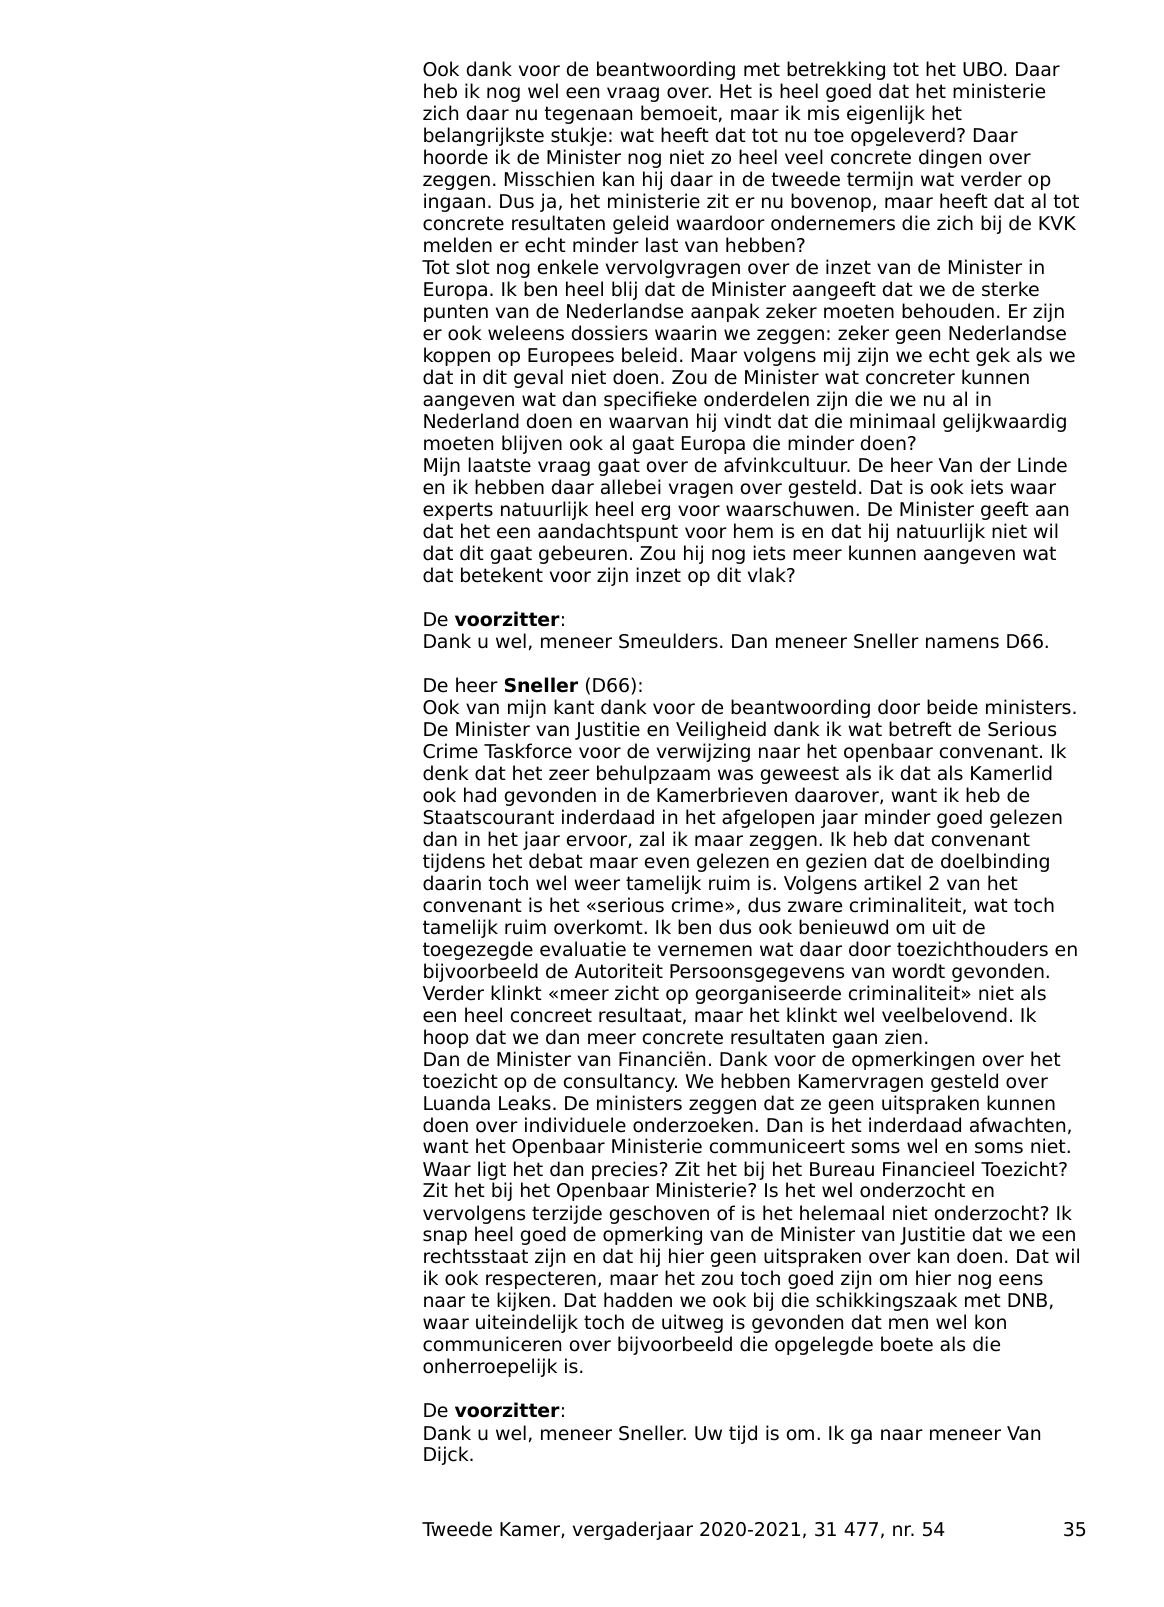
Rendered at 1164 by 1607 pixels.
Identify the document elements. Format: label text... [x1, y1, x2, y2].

text Dank u wel, meneer Sneller. Uw tijd is om. Ik ga naar meneer Van Dijck. [422, 1422, 1087, 1466]
text Ook van mijn kant dank voor de beantwoording door beide ministers. De Minister van Justitie en Veiligheid dank ik wat betreft de Serious Crime Taskforce voor de verwijzing naar het openbaar convenant. Ik denk dat het zeer behulpzaam was geweest als ik dat als Kamerlid ook had gevonden in de Kamerbrieven daarover, want ik heb de Staatscourant inderdaad in het afgelopen jaar minder goed gelezen dan in het jaar ervoor, zal ik maar zeggen. Ik heb dat convenant tijdens het debat maar even gelezen en gezien dat de doelbinding daarin toch wel weer tamelijk ruim is. Volgens artikel 2 van het convenant is het «serious crime», dus zware criminaliteit, wat toch tamelijk ruim overkomt. Ik ben dus ook benieuwd om uit de toegezegde evaluatie te vernemen wat daar door toezichthouders en bijvoorbeeld de Autoriteit Persoonsgegevens van wordt gevonden. Verder klinkt «meer zicht op georganiseerde criminaliteit» niet als een heel concreet resultaat, maar het klinkt wel veelbelovend. Ik hoop dat we dan meer concrete resultaten gaan zien. [422, 697, 1087, 1048]
text De heer Sneller (D66): [422, 675, 1087, 697]
text De voorzitter: [422, 609, 1087, 631]
text Dank u wel, meneer Smeulders. Dan meneer Sneller namens D66. [422, 631, 1087, 653]
text Mijn laatste vraag gaat over de afvinkcultuur. De heer Van der Linde en ik hebben daar allebei vragen over gesteld. Dat is ook iets waar experts natuurlijk heel erg voor waarschuwen. De Minister geeft aan dat het een aandachtspunt voor hem is en dat hij natuurlijk niet wil dat dit gaat gebeuren. Zou hij nog iets meer kunnen aangeven wat dat betekent voor zijn inzet op dit vlak? [422, 455, 1087, 587]
text Ook dank voor de beantwoording met betrekking tot het UBO. Daar heb ik nog wel een vraag over. Het is heel goed dat het ministerie zich daar nu tegenaan bemoeit, maar ik mis eigenlijk het belangrijkste stukje: wat heeft dat tot nu toe opgeleverd? Daar hoorde ik de Minister nog niet zo heel veel concrete dingen over zeggen. Misschien kan hij daar in de tweede termijn wat verder op ingaan. Dus ja, het ministerie zit er nu bovenop, maar heeft dat al tot concrete resultaten geleid waardoor ondernemers die zich bij de KVK melden er echt minder last van hebben? [422, 59, 1087, 257]
text De voorzitter: [422, 1400, 1087, 1422]
text Dan de Minister van Financiën. Dank voor de opmerkingen over het toezicht op de consultancy. We hebben Kamervragen gesteld over Luanda Leaks. De ministers zeggen dat ze geen uitspraken kunnen doen over individuele onderzoeken. Dan is het inderdaad afwachten, want het Openbaar Ministerie communiceert soms wel en soms niet. Waar ligt het dan precies? Zit het bij het Bureau Financieel Toezicht? Zit het bij het Openbaar Ministerie? Is het wel onderzocht en vervolgens terzijde geschoven of is het helemaal niet onderzocht? Ik snap heel goed de opmerking van de Minister van Justitie dat we een rechtsstaat zijn en dat hij hier geen uitspraken over kan doen. Dat wil ik ook respecteren, maar het zou toch goed zijn om hier nog eens naar te kijken. Dat hadden we ook bij die schikkingszaak met DNB, waar uiteindelijk toch de uitweg is gevonden dat men wel kon communiceren over bijvoorbeeld die opgelegde boete als die onherroepelijk is. [422, 1048, 1087, 1378]
text Tot slot nog enkele vervolgvragen over de inzet van de Minister in Europa. Ik ben heel blij dat de Minister aangeeft dat we de sterke punten van de Nederlandse aanpak zeker moeten behouden. Er zijn er ook weleens dossiers waarin we zeggen: zeker geen Nederlandse koppen op Europees beleid. Maar volgens mij zijn we echt gek als we dat in dit geval niet doen. Zou de Minister wat concreter kunnen aangeven wat dan specifieke onderdelen zijn die we nu al in Nederland doen en waarvan hij vindt dat die minimaal gelijkwaardig moeten blijven ook al gaat Europa die minder doen? [422, 257, 1087, 455]
